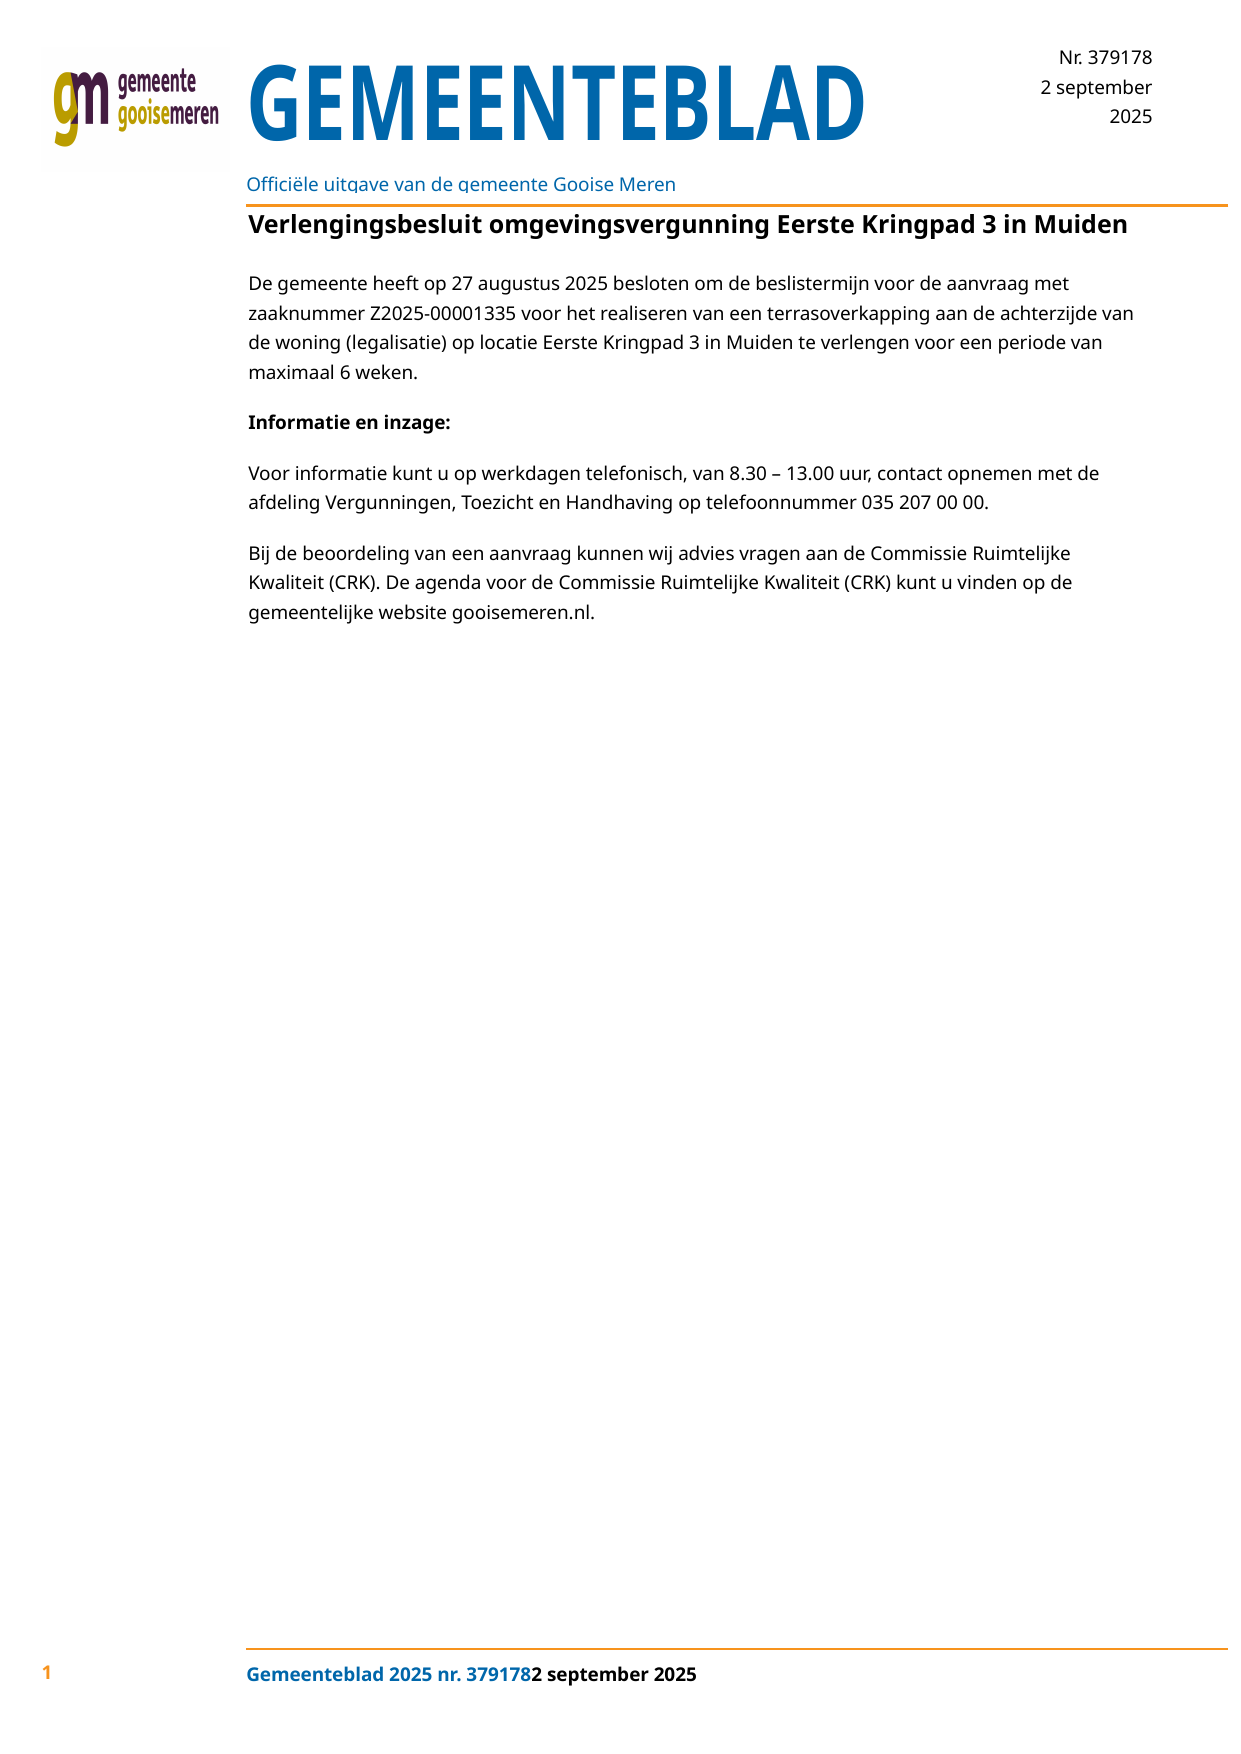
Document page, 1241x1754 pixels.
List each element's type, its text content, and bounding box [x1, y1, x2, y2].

text Bij de beoordeling van een aanvraag kunnen wij advies vragen aan de Commissie Ruimtelijke Kwaliteit (CRK). De agenda voor de Commissie Ruimtelijke Kwaliteit (CRK) kunt u vinden op de gemeentelijke website gooisemeren.nl. [248, 540, 1152, 625]
picture [41, 47, 231, 172]
text Verlengingsbesluit omgevingsvergunning Eerste Kringpad 3 in Muiden [248, 207, 1152, 241]
text Voor informatie kunt u op werkdagen telefonisch, van 8.30 – 13.00 uur, contact opnemen met de afdeling Vergunningen, Toezicht en Handhaving op telefoonnummer 035 207 00 00. [248, 460, 1152, 515]
text Informatie en inzage: [248, 409, 1152, 435]
text De gemeente heeft op 27 augustus 2025 besloten om de beslistermijn voor de aanvraag met zaaknummer Z2025-00001335 voor het realiseren van een terrasoverkapping aan de achterzijde van de woning (legalisatie) op locatie Eerste Kringpad 3 in Muiden te verlengen voor een periode van maximaal 6 weken. [248, 270, 1152, 385]
